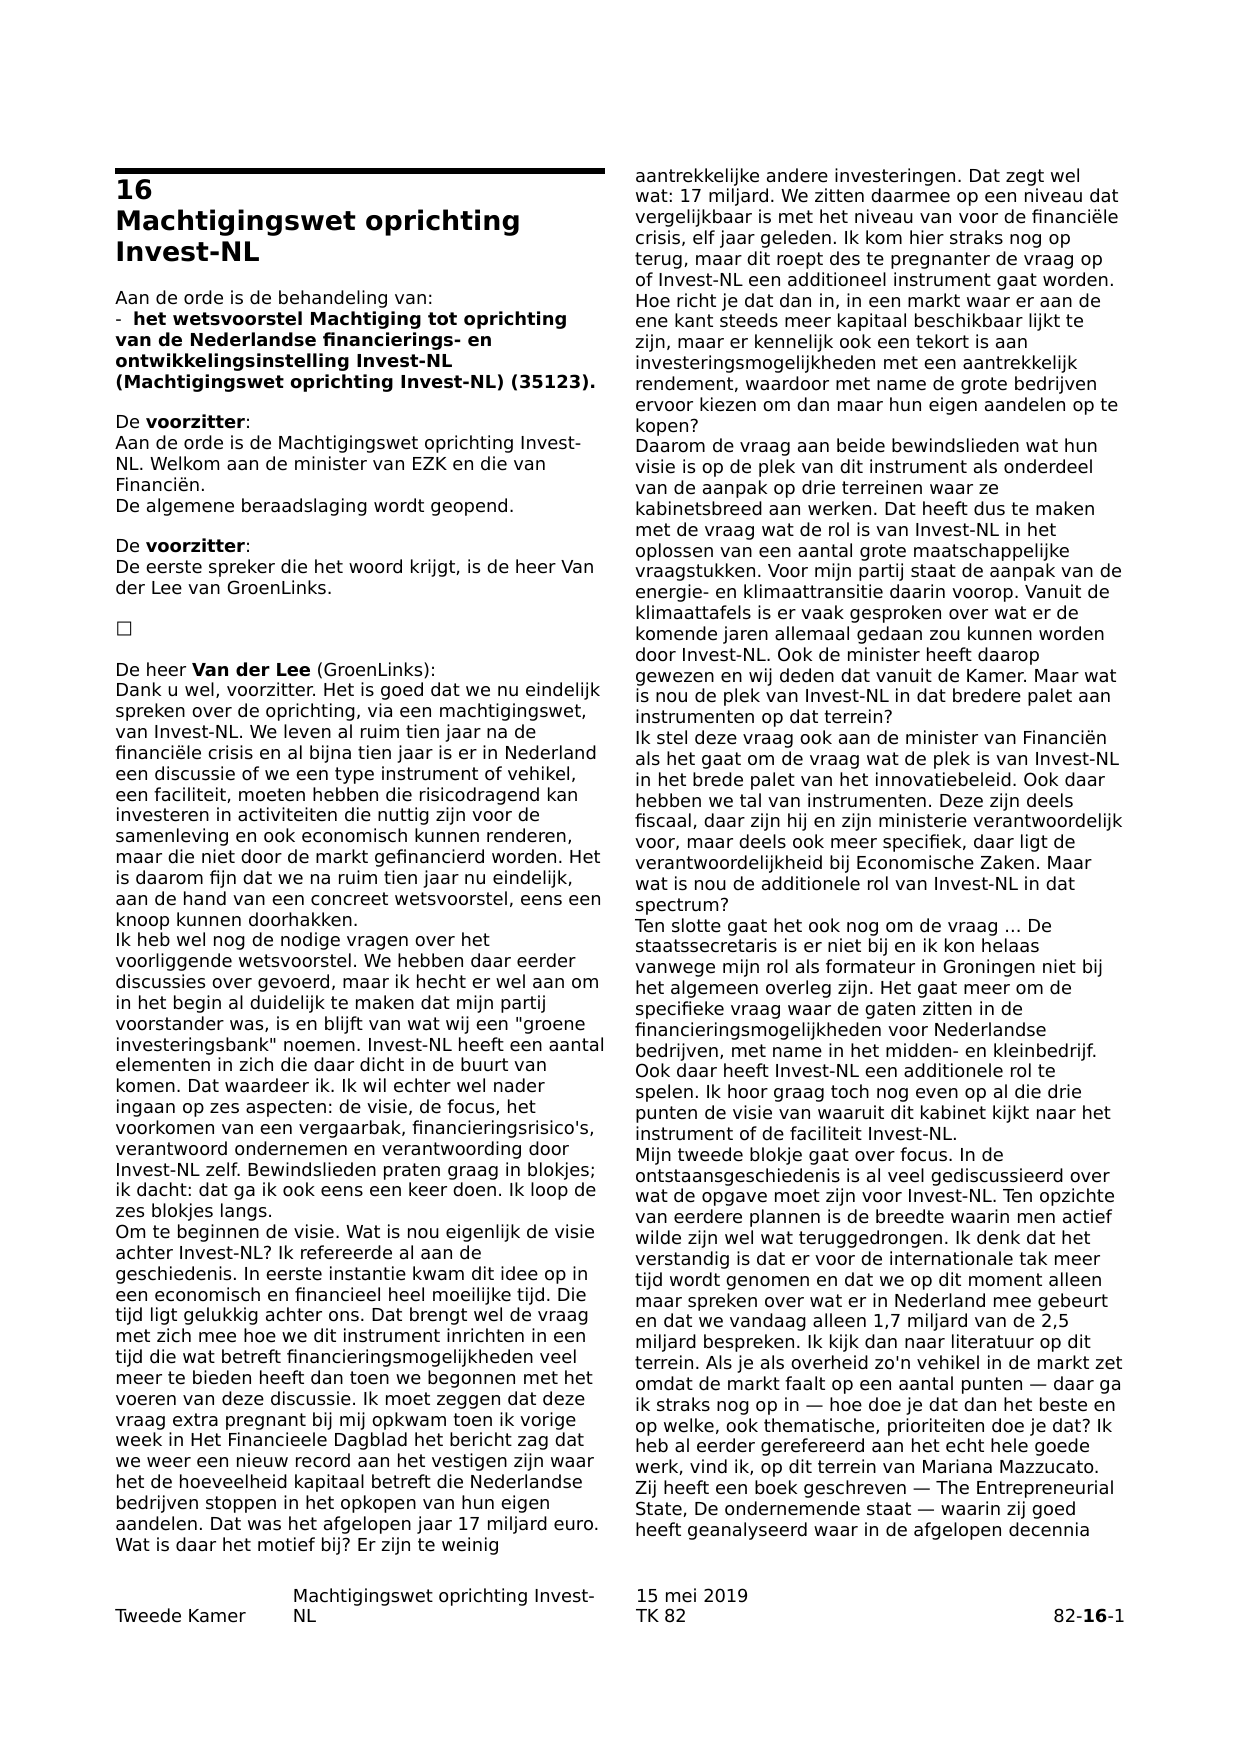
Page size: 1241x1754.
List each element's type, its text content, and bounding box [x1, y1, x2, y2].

text Ik stel deze vraag ook aan de minister van Financiën als het gaat om de vraag wat de plek is van Invest-NL in het brede palet van het innovatiebeleid. Ook daar hebben we tal van instrumenten. Deze zijn deels fiscaal, daar zijn hij en zijn ministerie verantwoordelijk voor, maar deels ook meer specifiek, daar ligt de verantwoordelijkheid bij Economische Zaken. Maar wat is nou de additionele rol van Invest-NL in dat spectrum? [635, 728, 1125, 915]
text ⬜ [115, 619, 605, 639]
text aantrekkelijke andere investeringen. Dat zegt wel wat: 17 miljard. We zitten daarmee op een niveau dat vergelijkbaar is met het niveau van voor de financiële crisis, elf jaar geleden. Ik kom hier straks nog op terug, maar dit roept des te pregnanter de vraag op of Invest-NL een additioneel instrument gaat worden. Hoe richt je dat dan in, in een markt waar er aan de ene kant steeds meer kapitaal beschikbaar lijkt te zijn, maar er kennelijk ook een tekort is aan investeringsmogelijkheden met een aantrekkelijk rendement, waardoor met name de grote bedrijven ervoor kiezen om dan maar hun eigen aandelen op te kopen? [635, 165, 1125, 436]
text Ten slotte gaat het ook nog om de vraag ... De staatssecretaris is er niet bij en ik kon helaas vanwege mijn rol als formateur in Groningen niet bij het algemeen overleg zijn. Het gaat meer om de specifieke vraag waar de gaten zitten in de financieringsmogelijkheden voor Nederlandse bedrijven, met name in het midden- en kleinbedrijf. Ook daar heeft Invest-NL een additionele rol te spelen. Ik hoor graag toch nog even op al die drie punten de visie van waaruit dit kabinet kijkt naar het instrument of de faciliteit Invest-NL. [635, 915, 1125, 1144]
text Dank u wel, voorzitter. Het is goed dat we nu eindelijk spreken over de oprichting, via een machtigingswet, van Invest-NL. We leven al ruim tien jaar na de financiële crisis en al bijna tien jaar is er in Nederland een discussie of we een type instrument of vehikel, een faciliteit, moeten hebben die risicodragend kan investeren in activiteiten die nuttig zijn voor de samenleving en ook economisch kunnen renderen, maar die niet door de markt gefinancierd worden. Het is daarom fijn dat we na ruim tien jaar nu eindelijk, aan de hand van een concreet wetsvoorstel, eens een knoop kunnen doorhakken. [115, 680, 605, 930]
title 16 Machtigingswet oprichting Invest-NL [115, 174, 605, 268]
text Wat is daar het motief bij? Er zijn te weinig [115, 1534, 605, 1555]
text De eerste spreker die het woord krijgt, is de heer Van der Lee van GroenLinks. [115, 557, 605, 599]
text Om te beginnen de visie. Wat is nou eigenlijk de visie achter Invest-NL? Ik refereerde al aan de geschiedenis. In eerste instantie kwam dit idee op in een economisch en financieel heel moeilijke tijd. Die tijd ligt gelukkig achter ons. Dat brengt wel de vraag met zich mee hoe we dit instrument inrichten in een tijd die wat betreft financieringsmogelijkheden veel meer te bieden heeft dan toen we begonnen met het voeren van deze discussie. Ik moet zeggen dat deze vraag extra pregnant bij mij opkwam toen ik vorige week in Het Financieele Dagblad het bericht zag dat we weer een nieuw record aan het vestigen zijn waar het de hoeveelheid kapitaal betreft die Nederlandse bedrijven stoppen in het opkopen van hun eigen aandelen. Dat was het afgelopen jaar 17 miljard euro. [115, 1222, 605, 1534]
text Daarom de vraag aan beide bewindslieden wat hun visie is op de plek van dit instrument als onderdeel van de aanpak op drie terreinen waar ze kabinetsbreed aan werken. Dat heeft dus te maken met de vraag wat de rol is van Invest-NL in het oplossen van een aantal grote maatschappelijke vraagstukken. Voor mijn partij staat de aanpak van de energie- en klimaattransitie daarin voorop. Vanuit de klimaattafels is er vaak gesproken over wat er de komende jaren allemaal gedaan zou kunnen worden door Invest-NL. Ook de minister heeft daarop gewezen en wij deden dat vanuit de Kamer. Maar wat is nou de plek van Invest-NL in dat bredere palet aan instrumenten op dat terrein? [635, 436, 1125, 728]
text Aan de orde is de behandeling van: [115, 288, 605, 309]
text Mijn tweede blokje gaat over focus. In de ontstaansgeschiedenis is al veel gediscussieerd over wat de opgave moet zijn voor Invest-NL. Ten opzichte van eerdere plannen is de breedte waarin men actief wilde zijn wel wat teruggedrongen. Ik denk dat het verstandig is dat er voor de internationale tak meer tijd wordt genomen en dat we op dit moment alleen maar spreken over wat er in Nederland mee gebeurt en dat we vandaag alleen 1,7 miljard van de 2,5 miljard bespreken. Ik kijk dan naar literatuur op dit terrein. Als je als overheid zo'n vehikel in de markt zet omdat de markt faalt op een aantal punten — daar ga ik straks nog op in — hoe doe je dat dan het beste en op welke, ook thematische, prioriteiten doe je dat? Ik heb al eerder gerefereerd aan het echt hele goede werk, vind ik, op dit terrein van Mariana Mazzucato. Zij heeft een boek geschreven — The Entrepreneurial State, De ondernemende staat — waarin zij goed heeft geanalyseerd waar in de afgelopen decennia [635, 1144, 1125, 1540]
text De algemene beraadslaging wordt geopend. [115, 496, 605, 516]
text De voorzitter: [115, 412, 605, 433]
text Aan de orde is de Machtigingswet oprichting Invest-NL. Welkom aan de minister van EZK en die van Financiën. [115, 433, 605, 496]
text De voorzitter: [115, 536, 605, 557]
text De heer Van der Lee (GroenLinks): [115, 659, 605, 680]
text Ik heb wel nog de nodige vragen over het voorliggende wetsvoorstel. We hebben daar eerder discussies over gevoerd, maar ik hecht er wel aan om in het begin al duidelijk te maken dat mijn partij voorstander was, is en blijft van wat wij een "groene investeringsbank" noemen. Invest-NL heeft een aantal elementen in zich die daar dicht in de buurt van komen. Dat waardeer ik. Ik wil echter wel nader ingaan op zes aspecten: de visie, de focus, het voorkomen van een vergaarbak, financieringsrisico's, verantwoord ondernemen en verantwoording door Invest-NL zelf. Bewindslieden praten graag in blokjes; ik dacht: dat ga ik ook eens een keer doen. Ik loop de zes blokjes langs. [115, 930, 605, 1222]
list het wetsvoorstel Machtiging tot oprichting van de Nederlandse financierings- en ontwikkelingsinstelling Invest-NL (Machtigingswet oprichting Invest-NL) (35123). [115, 309, 605, 392]
